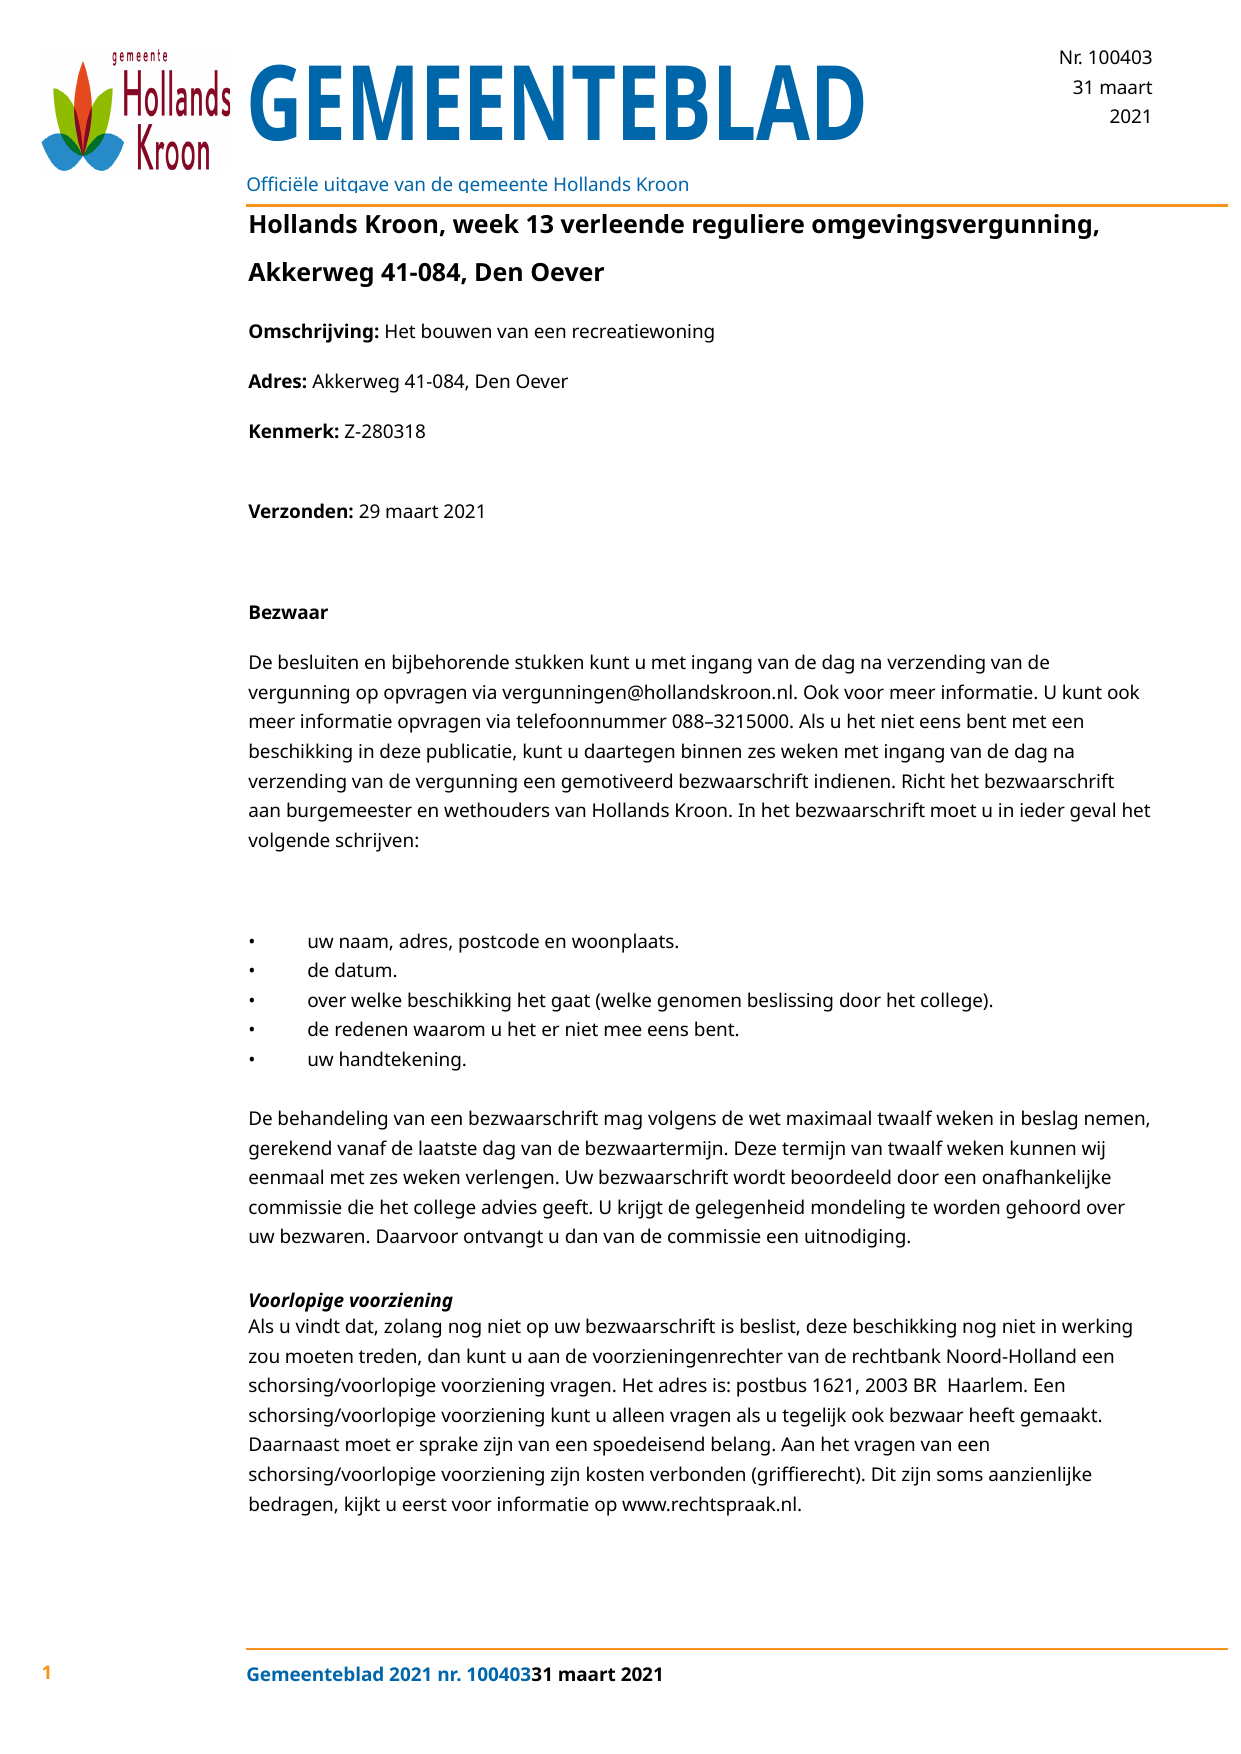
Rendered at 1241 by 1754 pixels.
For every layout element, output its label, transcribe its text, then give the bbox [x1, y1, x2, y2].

table_header [700, 469, 1152, 495]
text Bezwaar [248, 599, 1152, 625]
picture [41, 47, 231, 172]
table_header [248, 469, 700, 495]
text Verzonden: 29 maart 2021 [248, 498, 1152, 524]
list de datum. [248, 957, 1152, 983]
list uw naam, adres, postcode en woonplaats. [248, 928, 1152, 953]
text Hollands Kroon, week 13 verleende reguliere omgevingsvergunning, Akkerweg 41-084, Den Oever [248, 207, 1152, 288]
text Voorlopige voorziening [248, 1288, 1152, 1313]
text Als u vindt dat, zolang nog niet op uw bezwaarschrift is beslist, deze beschikking nog niet in werking zou moeten treden, dan kunt u aan de voorzieningenrechter van de rechtbank Noord-Holland een schorsing/voorlopige voorziening vragen. Het adres is: postbus 1621, 2003 BR Haarlem. Een schorsing/voorlopige voorziening kunt u alleen vragen als u tegelijk ook bezwaar heeft gemaakt. Daarnaast moet er sprake zijn van een spoedeisend belang. Aan het vragen van een schorsing/voorlopige voorziening zijn kosten verbonden (griffierecht). Dit zijn soms aanzienlijke bedragen, kijkt u eerst voor informatie op www.rechtspraak.nl. [248, 1313, 1152, 1517]
text Adres: Akkerweg 41-084, Den Oever [248, 368, 1152, 394]
text Kenmerk: Z-280318 [248, 419, 1152, 444]
text Omschrijving: Het bouwen van een recreatiewoning [248, 318, 1152, 344]
text De besluiten en bijbehorende stukken kunt u met ingang van de dag na verzending van de vergunning op opvragen via vergunningen@hollandskroon.nl. Ook voor meer informatie. U kunt ook meer informatie opvragen via telefoonnummer 088–3215000. Als u het niet eens bent met een beschikking in deze publicatie, kunt u daartegen binnen zes weken met ingang van de dag na verzending van de vergunning een gemotiveerd bezwaarschrift indienen. Richt het bezwaarschrift aan burgemeester en wethouders van Hollands Kroon. In het bezwaarschrift moet u in ieder geval het volgende schrijven: [248, 649, 1152, 853]
list uw handtekening. [248, 1046, 1152, 1072]
text De behandeling van een bezwaarschrift mag volgens de wet maximaal twaalf weken in beslag nemen, gerekend vanaf de laatste dag van de bezwaartermijn. Deze termijn van twaalf weken kunnen wij eenmaal met zes weken verlengen. Uw bezwaarschrift wordt beoordeeld door een onafhankelijke commissie die het college advies geeft. U krijgt de gelegenheid mondeling te worden gehoord over uw bezwaren. Daarvoor ontvangt u dan van de commissie een uitnodiging. [248, 1105, 1152, 1249]
list de redenen waarom u het er niet mee eens bent. [248, 1017, 1152, 1042]
list over welke beschikking het gaat (welke genomen beslissing door het college). [248, 987, 1152, 1013]
